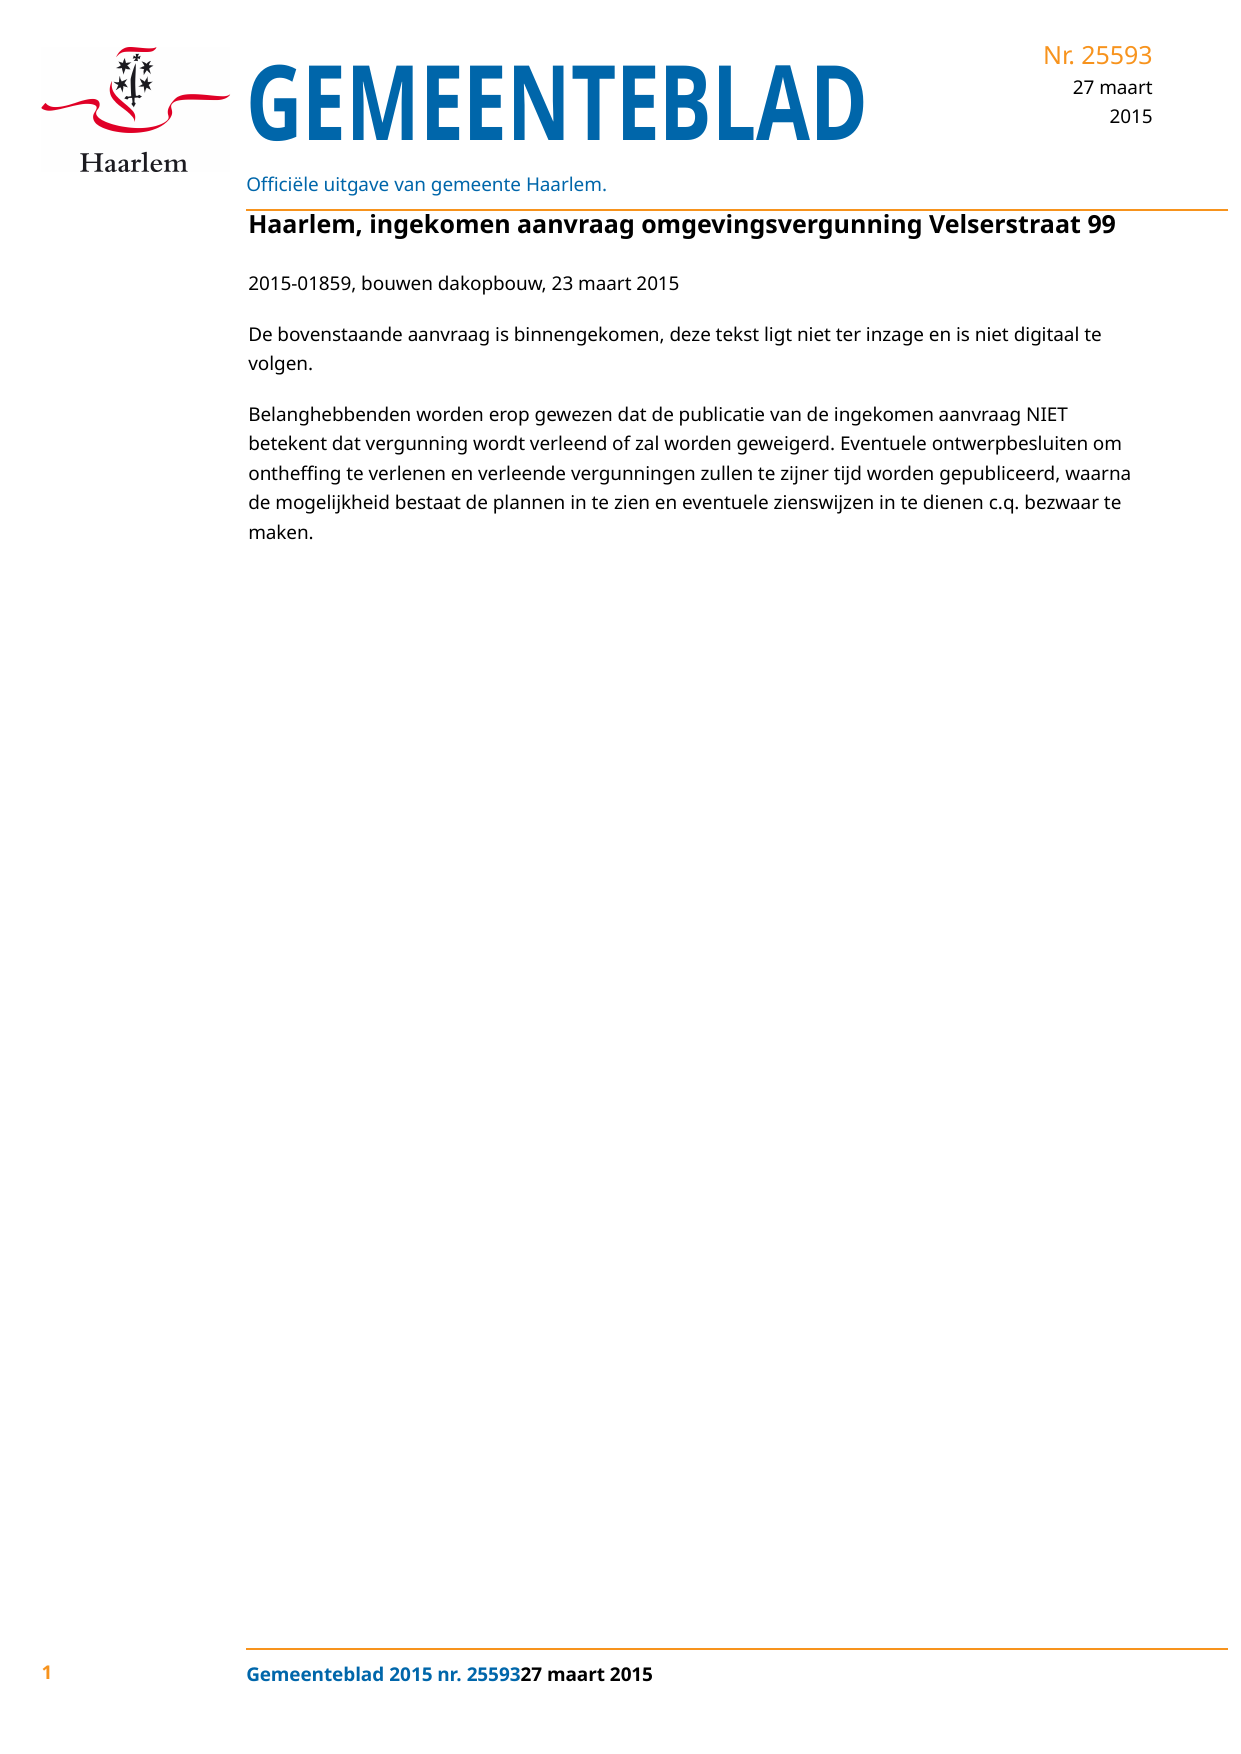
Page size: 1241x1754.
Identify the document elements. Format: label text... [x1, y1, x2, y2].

text Belanghebbenden worden erop gewezen dat de publicatie van de ingekomen aanvraag NIET betekent dat vergunning wordt verleend of zal worden geweigerd. Eventuele ontwerpbesluiten om ontheffing te verlenen en verleende vergunningen zullen te zijner tijd worden gepubliceerd, waarna de mogelijkheid bestaat de plannen in te zien en eventuele zienswijzen in te dienen c.q. bezwaar te maken. [248, 401, 1152, 545]
picture [41, 47, 231, 172]
text De bovenstaande aanvraag is binnengekomen, deze tekst ligt niet ter inzage en is niet digitaal te volgen. [248, 321, 1152, 376]
text 2015-01859, bouwen dakopbouw, 23 maart 2015 [248, 270, 1152, 296]
text Haarlem, ingekomen aanvraag omgevingsvergunning Velserstraat 99 [248, 211, 1152, 241]
